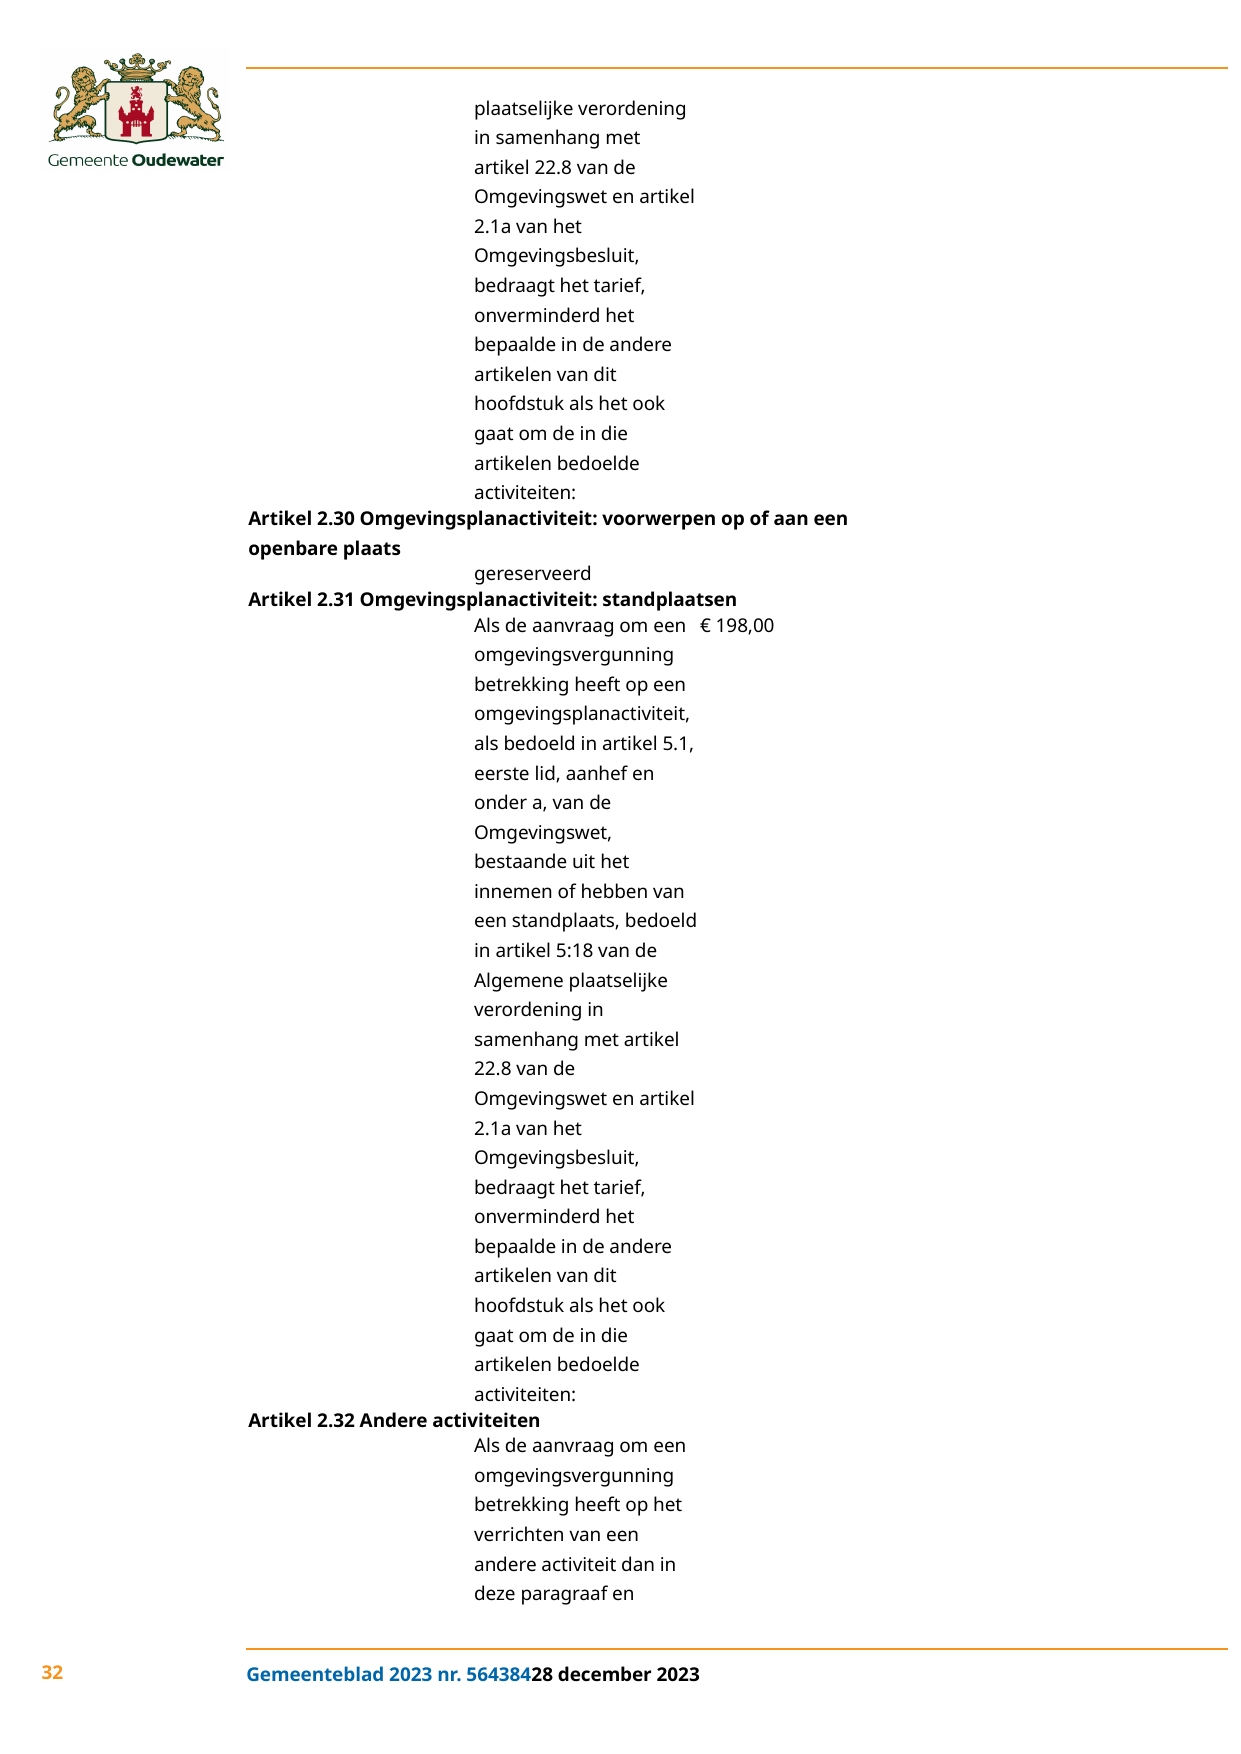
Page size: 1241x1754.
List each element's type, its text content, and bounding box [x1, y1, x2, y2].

table_cell Artikel 2.32 Andere activiteiten [248, 1407, 926, 1432]
table_cell plaatselijke verordening in samenhang met artikel 22.8 van de Omgevingswet en artikel 2.1a van het Omgevingsbesluit, bedraagt het tarief, onverminderd het bepaalde in de andere artikelen van dit hoofdstuk als het ook gaat om de in die artikelen bedoelde activiteiten: [474, 95, 700, 505]
table_cell [248, 560, 474, 586]
table_cell [926, 1433, 1152, 1606]
table_cell Artikel 2.30 Omgevingsplanactiviteit: voorwerpen op of aan een openbare plaats [248, 505, 926, 560]
table_cell Als de aanvraag om een omgevingsvergunning betrekking heeft op het verrichten van een andere activiteit dan in deze paragraaf en [474, 1433, 700, 1606]
table_cell [700, 95, 926, 505]
table_cell [700, 1433, 926, 1606]
table_cell [926, 612, 1152, 1407]
table_cell Als de aanvraag om een omgevingsvergunning betrekking heeft op een omgevingsplanactiviteit, als bedoeld in artikel 5.1, eerste lid, aanhef en onder a, van de Omgevingswet, bestaande uit het innemen of hebben van een standplaats, bedoeld in artikel 5:18 van de Algemene plaatselijke verordening in samenhang met artikel 22.8 van de Omgevingswet en artikel 2.1a van het Omgevingsbesluit, bedraagt het tarief, onverminderd het bepaalde in de andere artikelen van dit hoofdstuk als het ook gaat om de in die artikelen bedoelde activiteiten: [474, 612, 700, 1407]
table_cell [926, 1407, 1152, 1432]
table_cell [248, 612, 474, 1407]
table_cell [248, 1433, 474, 1606]
table_cell Artikel 2.31 Omgevingsplanactiviteit: standplaatsen [248, 586, 926, 612]
table_cell [248, 95, 474, 505]
table_cell gereserveerd [474, 560, 700, 586]
table_cell € 198,00 [700, 612, 926, 1407]
table_cell [926, 95, 1152, 505]
table_cell [700, 560, 926, 586]
table_cell [926, 586, 1152, 612]
table_cell [926, 560, 1152, 586]
table_cell [926, 505, 1152, 560]
picture [41, 47, 231, 172]
